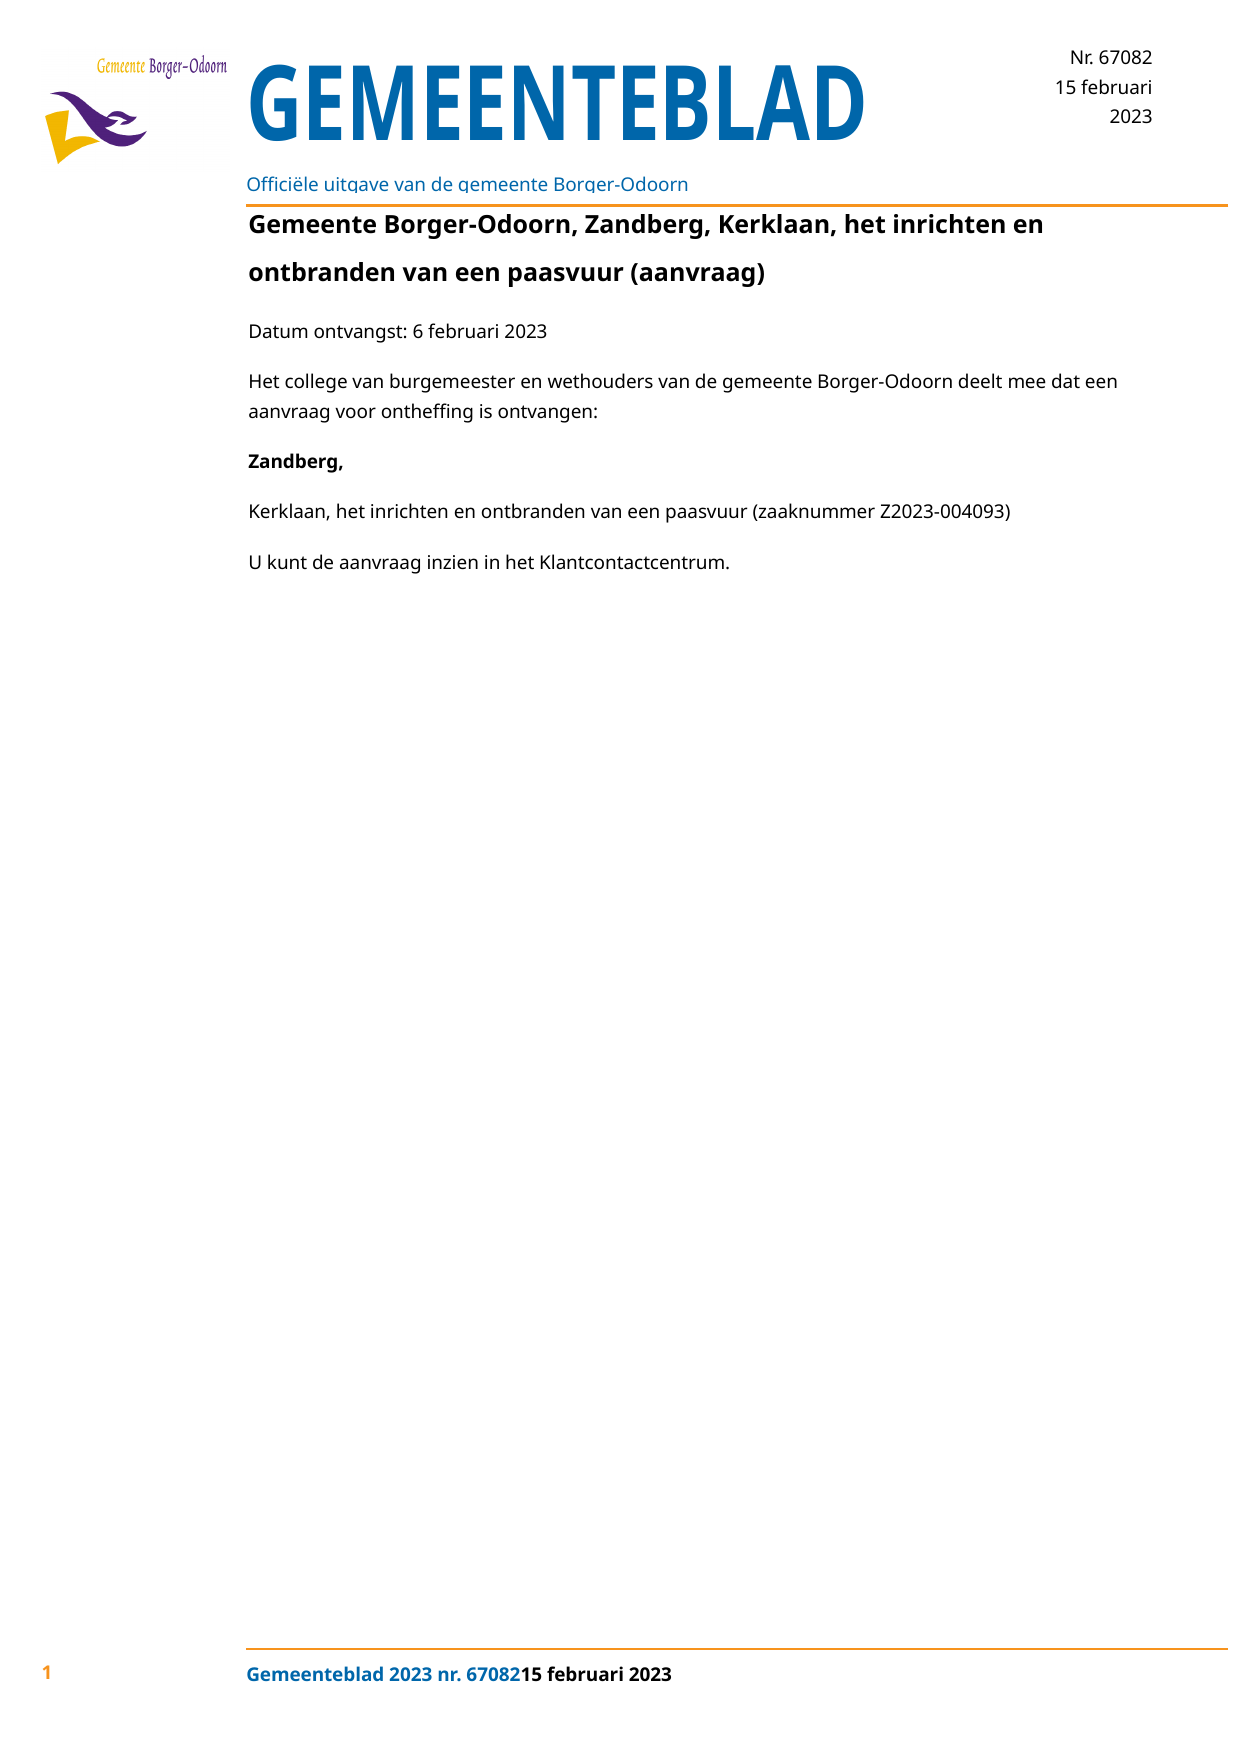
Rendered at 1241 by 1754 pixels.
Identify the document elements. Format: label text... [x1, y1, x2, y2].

picture [41, 47, 231, 172]
text U kunt de aanvraag inzien in het Klantcontactcentrum. [248, 549, 1152, 575]
text Gemeente Borger-Odoorn, Zandberg, Kerklaan, het inrichten en ontbranden van een paasvuur (aanvraag) [248, 207, 1152, 288]
text Kerklaan, het inrichten en ontbranden van een paasvuur (zaaknummer Z2023-004093) [248, 499, 1152, 524]
text Zandberg, [248, 448, 1152, 474]
text Datum ontvangst: 6 februari 2023 [248, 318, 1152, 344]
text Het college van burgemeester en wethouders van de gemeente Borger-Odoorn deelt mee dat een aanvraag voor ontheffing is ontvangen: [248, 368, 1152, 424]
